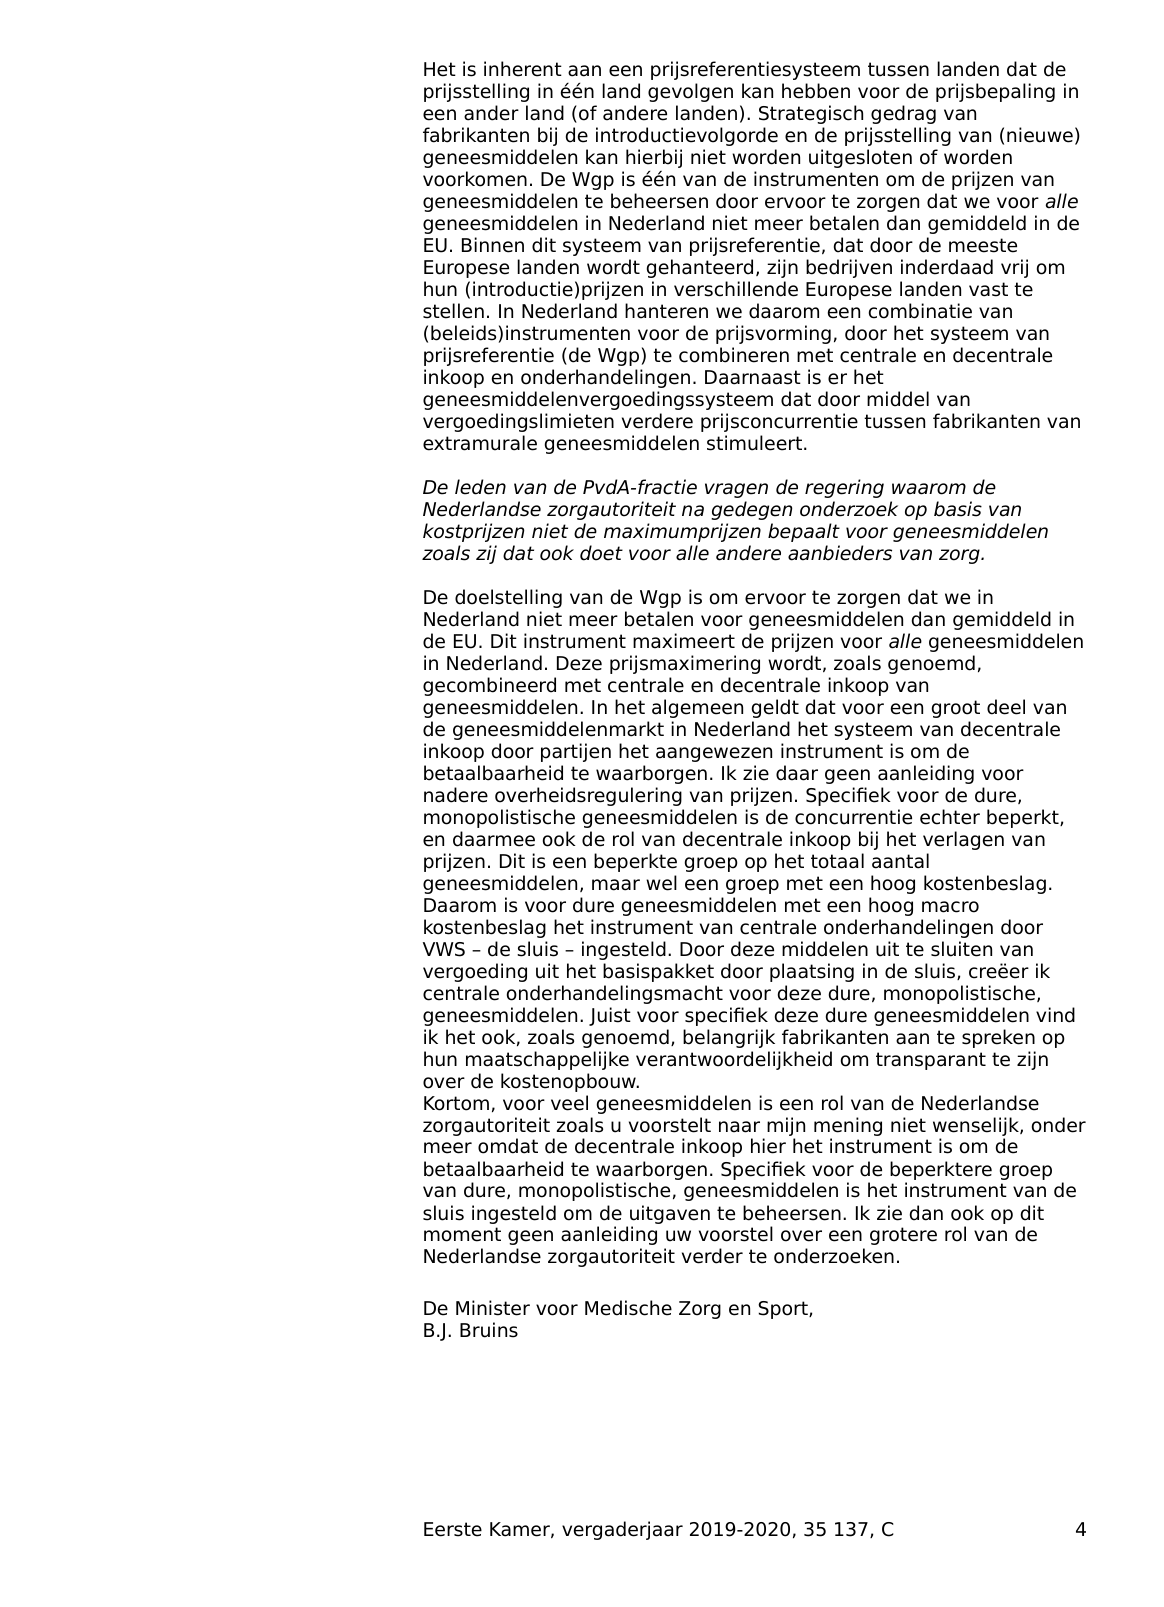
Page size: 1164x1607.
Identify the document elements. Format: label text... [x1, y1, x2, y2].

text Kortom, voor veel geneesmiddelen is een rol van de Nederlandse zorgautoriteit zoals u voorstelt naar mijn mening niet wenselijk, onder meer omdat de decentrale inkoop hier het instrument is om de betaalbaarheid te waarborgen. Specifiek voor de beperktere groep van dure, monopolistische, geneesmiddelen is het instrument van de sluis ingesteld om de uitgaven te beheersen. Ik zie dan ook op dit moment geen aanleiding uw voorstel over een grotere rol van de Nederlandse zorgautoriteit verder te onderzoeken. [422, 1092, 1087, 1268]
text De doelstelling van de Wgp is om ervoor te zorgen dat we in Nederland niet meer betalen voor geneesmiddelen dan gemiddeld in de EU. Dit instrument maximeert de prijzen voor alle geneesmiddelen in Nederland. Deze prijsmaximering wordt, zoals genoemd, gecombineerd met centrale en decentrale inkoop van geneesmiddelen. In het algemeen geldt dat voor een groot deel van de geneesmiddelenmarkt in Nederland het systeem van decentrale inkoop door partijen het aangewezen instrument is om de betaalbaarheid te waarborgen. Ik zie daar geen aanleiding voor nadere overheidsregulering van prijzen. Specifiek voor de dure, monopolistische geneesmiddelen is de concurrentie echter beperkt, en daarmee ook de rol van decentrale inkoop bij het verlagen van prijzen. Dit is een beperkte groep op het totaal aantal geneesmiddelen, maar wel een groep met een hoog kostenbeslag. Daarom is voor dure geneesmiddelen met een hoog macro kostenbeslag het instrument van centrale onderhandelingen door VWS – de sluis – ingesteld. Door deze middelen uit te sluiten van vergoeding uit het basispakket door plaatsing in de sluis, creëer ik centrale onderhandelingsmacht voor deze dure, monopolistische, geneesmiddelen. Juist voor specifiek deze dure geneesmiddelen vind ik het ook, zoals genoemd, belangrijk fabrikanten aan te spreken op hun maatschappelijke verantwoordelijkheid om transparant te zijn over de kostenopbouw. [422, 587, 1087, 1092]
text De Minister voor Medische Zorg en Sport, B.J. Bruins [422, 1298, 1087, 1342]
text Het is inherent aan een prijsreferentiesysteem tussen landen dat de prijsstelling in één land gevolgen kan hebben voor de prijsbepaling in een ander land (of andere landen). Strategisch gedrag van fabrikanten bij de introductievolgorde en de prijsstelling van (nieuwe) geneesmiddelen kan hierbij niet worden uitgesloten of worden voorkomen. De Wgp is één van de instrumenten om de prijzen van geneesmiddelen te beheersen door ervoor te zorgen dat we voor alle geneesmiddelen in Nederland niet meer betalen dan gemiddeld in de EU. Binnen dit systeem van prijsreferentie, dat door de meeste Europese landen wordt gehanteerd, zijn bedrijven inderdaad vrij om hun (introductie)prijzen in verschillende Europese landen vast te stellen. In Nederland hanteren we daarom een combinatie van (beleids)instrumenten voor de prijsvorming, door het systeem van prijsreferentie (de Wgp) te combineren met centrale en decentrale inkoop en onderhandelingen. Daarnaast is er het geneesmiddelenvergoedingssysteem dat door middel van vergoedingslimieten verdere prijsconcurrentie tussen fabrikanten van extramurale geneesmiddelen stimuleert. [422, 59, 1087, 455]
text De leden van de PvdA-fractie vragen de regering waarom de Nederlandse zorgautoriteit na gedegen onderzoek op basis van kostprijzen niet de maximumprijzen bepaalt voor geneesmiddelen zoals zij dat ook doet voor alle andere aanbieders van zorg. [422, 477, 1087, 565]
